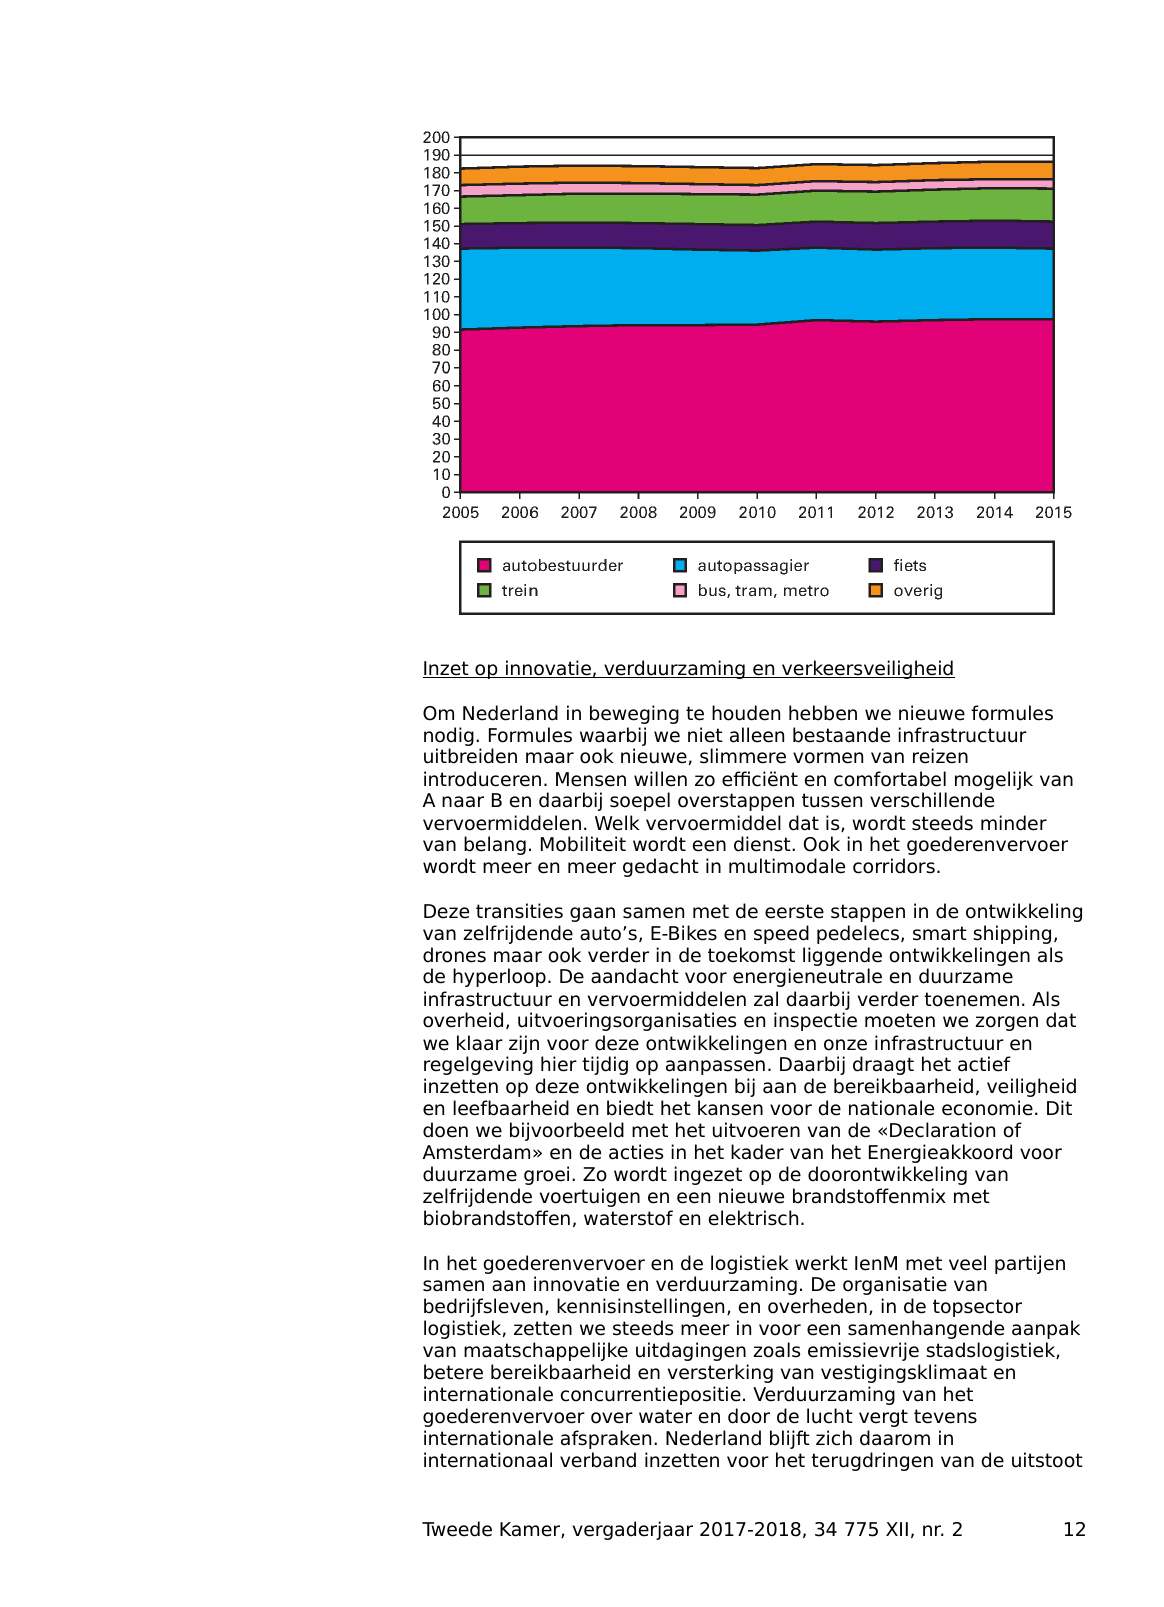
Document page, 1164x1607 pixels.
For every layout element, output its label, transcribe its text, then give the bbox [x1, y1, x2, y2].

text Deze transities gaan samen met de eerste stappen in de ontwikkeling van zelfrijdende auto’s, E-Bikes en speed pedelecs, smart shipping, drones maar ook verder in de toekomst liggende ontwikkelingen als de hyperloop. De aandacht voor energieneutrale en duurzame infrastructuur en vervoermiddelen zal daarbij verder toenemen. Als overheid, uitvoeringsorganisaties en inspectie moeten we zorgen dat we klaar zijn voor deze ontwikkelingen en onze infrastructuur en regelgeving hier tijdig op aanpassen. Daarbij draagt het actief inzetten op deze ontwikkelingen bij aan de bereikbaarheid, veiligheid en leefbaarheid en biedt het kansen voor de nationale economie. Dit doen we bijvoorbeeld met het uitvoeren van de «Declaration of Amsterdam» en de acties in het kader van het Energieakkoord voor duurzame groei. Zo wordt ingezet op de doorontwikkeling van zelfrijdende voertuigen en een nieuwe brandstoffenmix met biobrandstoffen, waterstof en elektrisch. [422, 901, 1087, 1230]
text Om Nederland in beweging te houden hebben we nieuwe formules nodig. Formules waarbij we niet alleen bestaande infrastructuur uitbreiden maar ook nieuwe, slimmere vormen van reizen introduceren. Mensen willen zo efficiënt en comfortabel mogelijk van A naar B en daarbij soepel overstappen tussen verschillende vervoermiddelen. Welk vervoermiddel dat is, wordt steeds minder van belang. Mobiliteit wordt een dienst. Ook in het goederenvervoer wordt meer en meer gedacht in multimodale corridors. [422, 702, 1087, 878]
picture [422, 130, 1072, 615]
subtitle Inzet op innovatie, verduurzaming en verkeersveiligheid [422, 658, 1087, 680]
text In het goederenvervoer en de logistiek werkt IenM met veel partijen samen aan innovatie en verduurzaming. De organisatie van bedrijfsleven, kennisinstellingen, en overheden, in de topsector logistiek, zetten we steeds meer in voor een samenhangende aanpak van maatschappelijke uitdagingen zoals emissievrije stadslogistiek, betere bereikbaarheid en versterking van vestigingsklimaat en internationale concurrentiepositie. Verduurzaming van het goederenvervoer over water en door de lucht vergt tevens internationale afspraken. Nederland blijft zich daarom in internationaal verband inzetten voor het terugdringen van de uitstoot [422, 1252, 1087, 1472]
